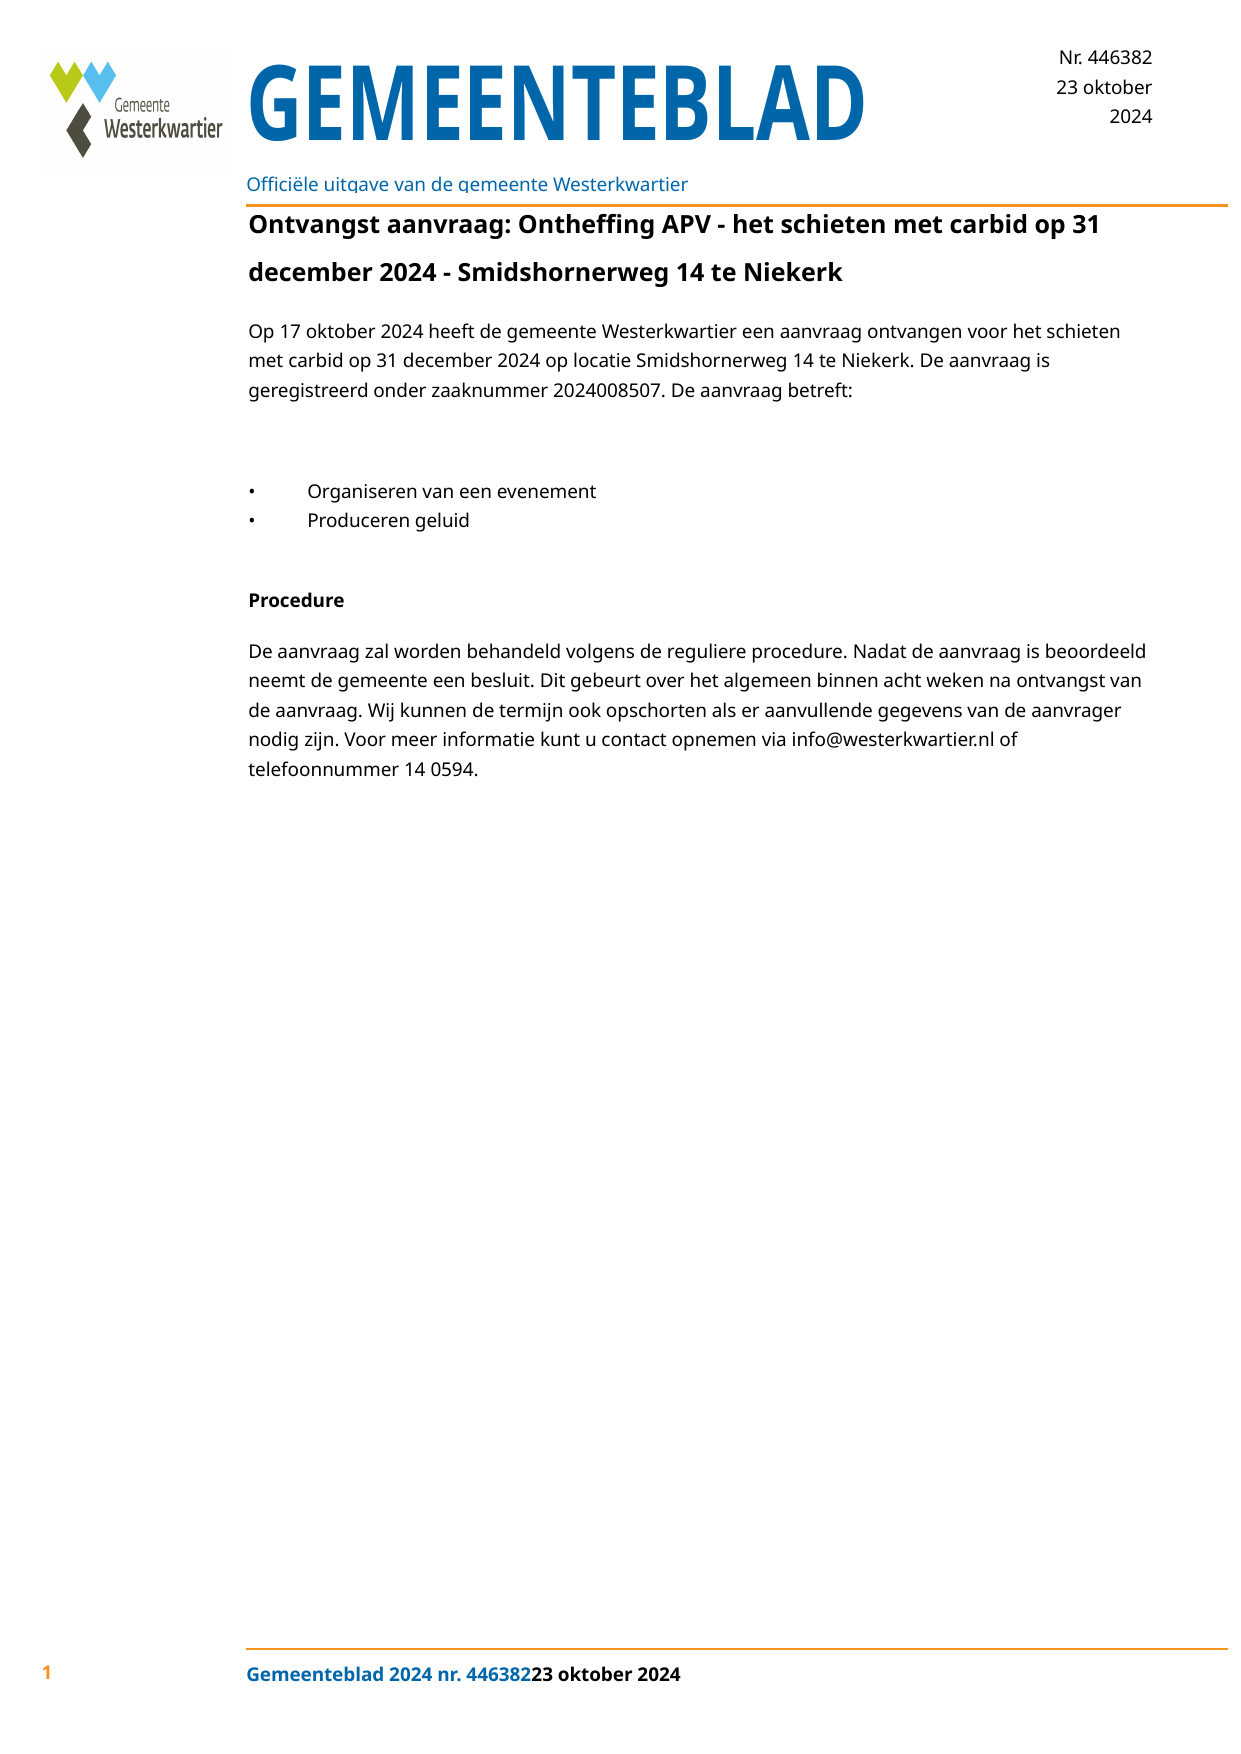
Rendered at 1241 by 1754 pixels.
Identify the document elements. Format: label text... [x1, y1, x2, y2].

list Organiseren van een evenement [248, 478, 1152, 504]
text De aanvraag zal worden behandeld volgens de reguliere procedure. Nadat de aanvraag is beoordeeld neemt de gemeente een besluit. Dit gebeurt over het algemeen binnen acht weken na ontvangst van de aanvraag. Wij kunnen de termijn ook opschorten als er aanvullende gegevens van de aanvrager nodig zijn. Voor meer informatie kunt u contact opnemen via info@westerkwartier.nl of telefoonnummer 14 0594. [248, 638, 1152, 782]
list Produceren geluid [248, 507, 1152, 533]
text Procedure [248, 587, 1152, 613]
picture [41, 47, 231, 172]
text Op 17 oktober 2024 heeft de gemeente Westerkwartier een aanvraag ontvangen voor het schieten met carbid op 31 december 2024 op locatie Smidshornerweg 14 te Niekerk. De aanvraag is geregistreerd onder zaaknummer 2024008507. De aanvraag betreft: [248, 318, 1152, 403]
text Ontvangst aanvraag: Ontheffing APV - het schieten met carbid op 31 december 2024 - Smidshornerweg 14 te Niekerk [248, 207, 1152, 288]
